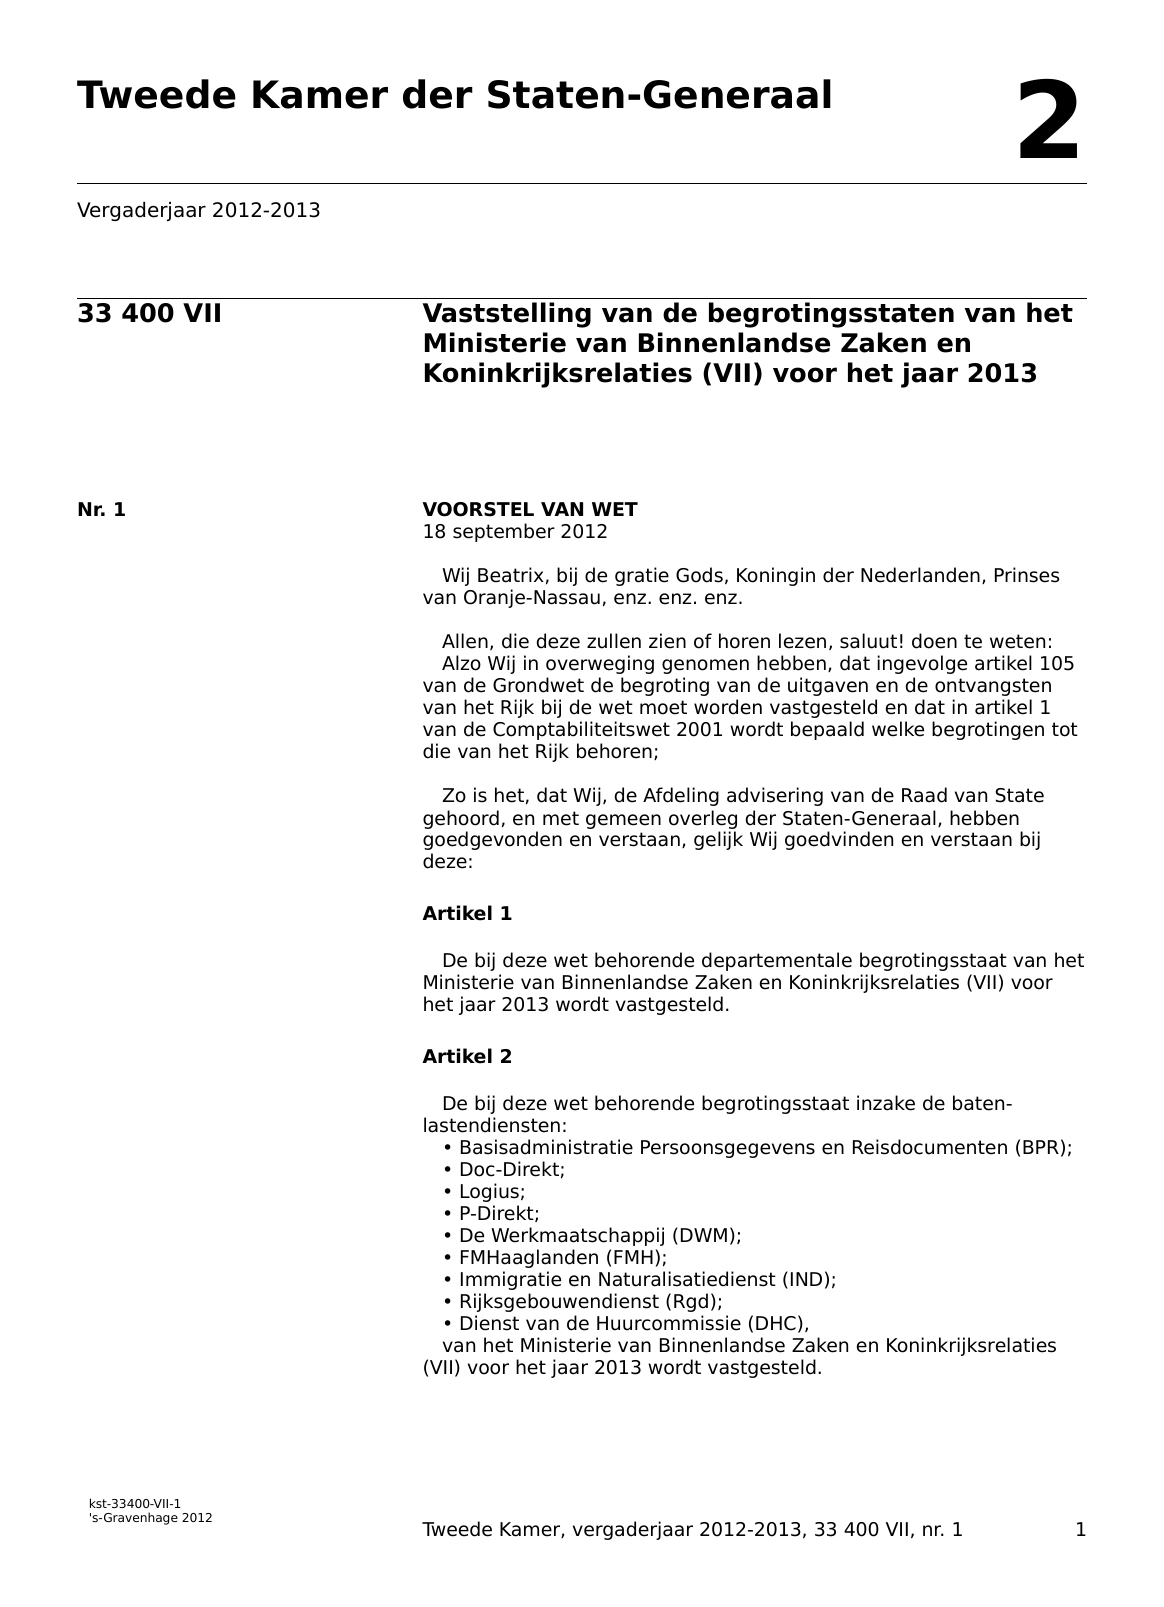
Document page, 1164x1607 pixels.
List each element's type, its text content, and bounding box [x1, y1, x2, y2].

text 's-Gravenhage 2012 [88, 1511, 323, 1525]
text • De Werkmaatschappij (DWM); [422, 1225, 1087, 1247]
text • Doc-Direkt; [422, 1159, 1087, 1181]
text kst-33400-VII-1 [88, 1497, 323, 1511]
subtitle 33 400 VII Vaststelling van de begrotingsstaten van het Ministerie van Binnenlandse Zaken en Koninkrijksrelaties (VII) voor het jaar 2013 [77, 299, 1087, 388]
text Wij Beatrix, bij de gratie Gods, Koningin der Nederlanden, Prinses van Oranje-Nassau, enz. enz. enz. [422, 565, 1087, 609]
subtitle Artikel 2 [422, 1046, 1087, 1068]
subtitle Nr. 1 VOORSTEL VAN WET [77, 499, 1087, 521]
text Allen, die deze zullen zien of horen lezen, saluut! doen te weten: [422, 631, 1087, 653]
table_cell Vergaderjaar 2012-2013 [77, 184, 1087, 298]
text • Rijksgebouwendienst (Rgd); [422, 1291, 1087, 1313]
text van het Ministerie van Binnenlandse Zaken en Koninkrijksrelaties (VII) voor het jaar 2013 wordt vastgesteld. [422, 1335, 1087, 1379]
text • Basisadministratie Persoonsgegevens en Reisdocumenten (BPR); [422, 1137, 1087, 1159]
text • Dienst van de Huurcommissie (DHC), [422, 1313, 1087, 1335]
text • P-Direkt; [422, 1203, 1087, 1225]
text • Immigratie en Naturalisatiedienst (IND); [422, 1269, 1087, 1291]
text Zo is het, dat Wij, de Afdeling advisering van de Raad van State gehoord, en met gemeen overleg der Staten-Generaal, hebben goedgevonden en verstaan, gelijk Wij goedvinden en verstaan bij deze: [422, 785, 1087, 873]
text • FMHaaglanden (FMH); [422, 1247, 1087, 1269]
subtitle Artikel 1 [422, 903, 1087, 925]
table_header Tweede Kamer der Staten-Generaal [77, 59, 886, 183]
text De bij deze wet behorende begrotingsstaat inzake de baten-lastendiensten: [422, 1093, 1087, 1137]
text • Logius; [422, 1181, 1087, 1203]
text 18 september 2012 [422, 521, 1087, 543]
text De bij deze wet behorende departementale begrotingsstaat van het Ministerie van Binnenlandse Zaken en Koninkrijksrelaties (VII) voor het jaar 2013 wordt vastgesteld. [422, 950, 1087, 1016]
text Alzo Wij in overweging genomen hebben, dat ingevolge artikel 105 van de Grondwet de begroting van de uitgaven en de ontvangsten van het Rijk bij de wet moet worden vastgesteld en dat in artikel 1 van de Comptabiliteitswet 2001 wordt bepaald welke begrotingen tot die van het Rijk behoren; [422, 653, 1087, 763]
table_header 2 [886, 59, 1087, 183]
